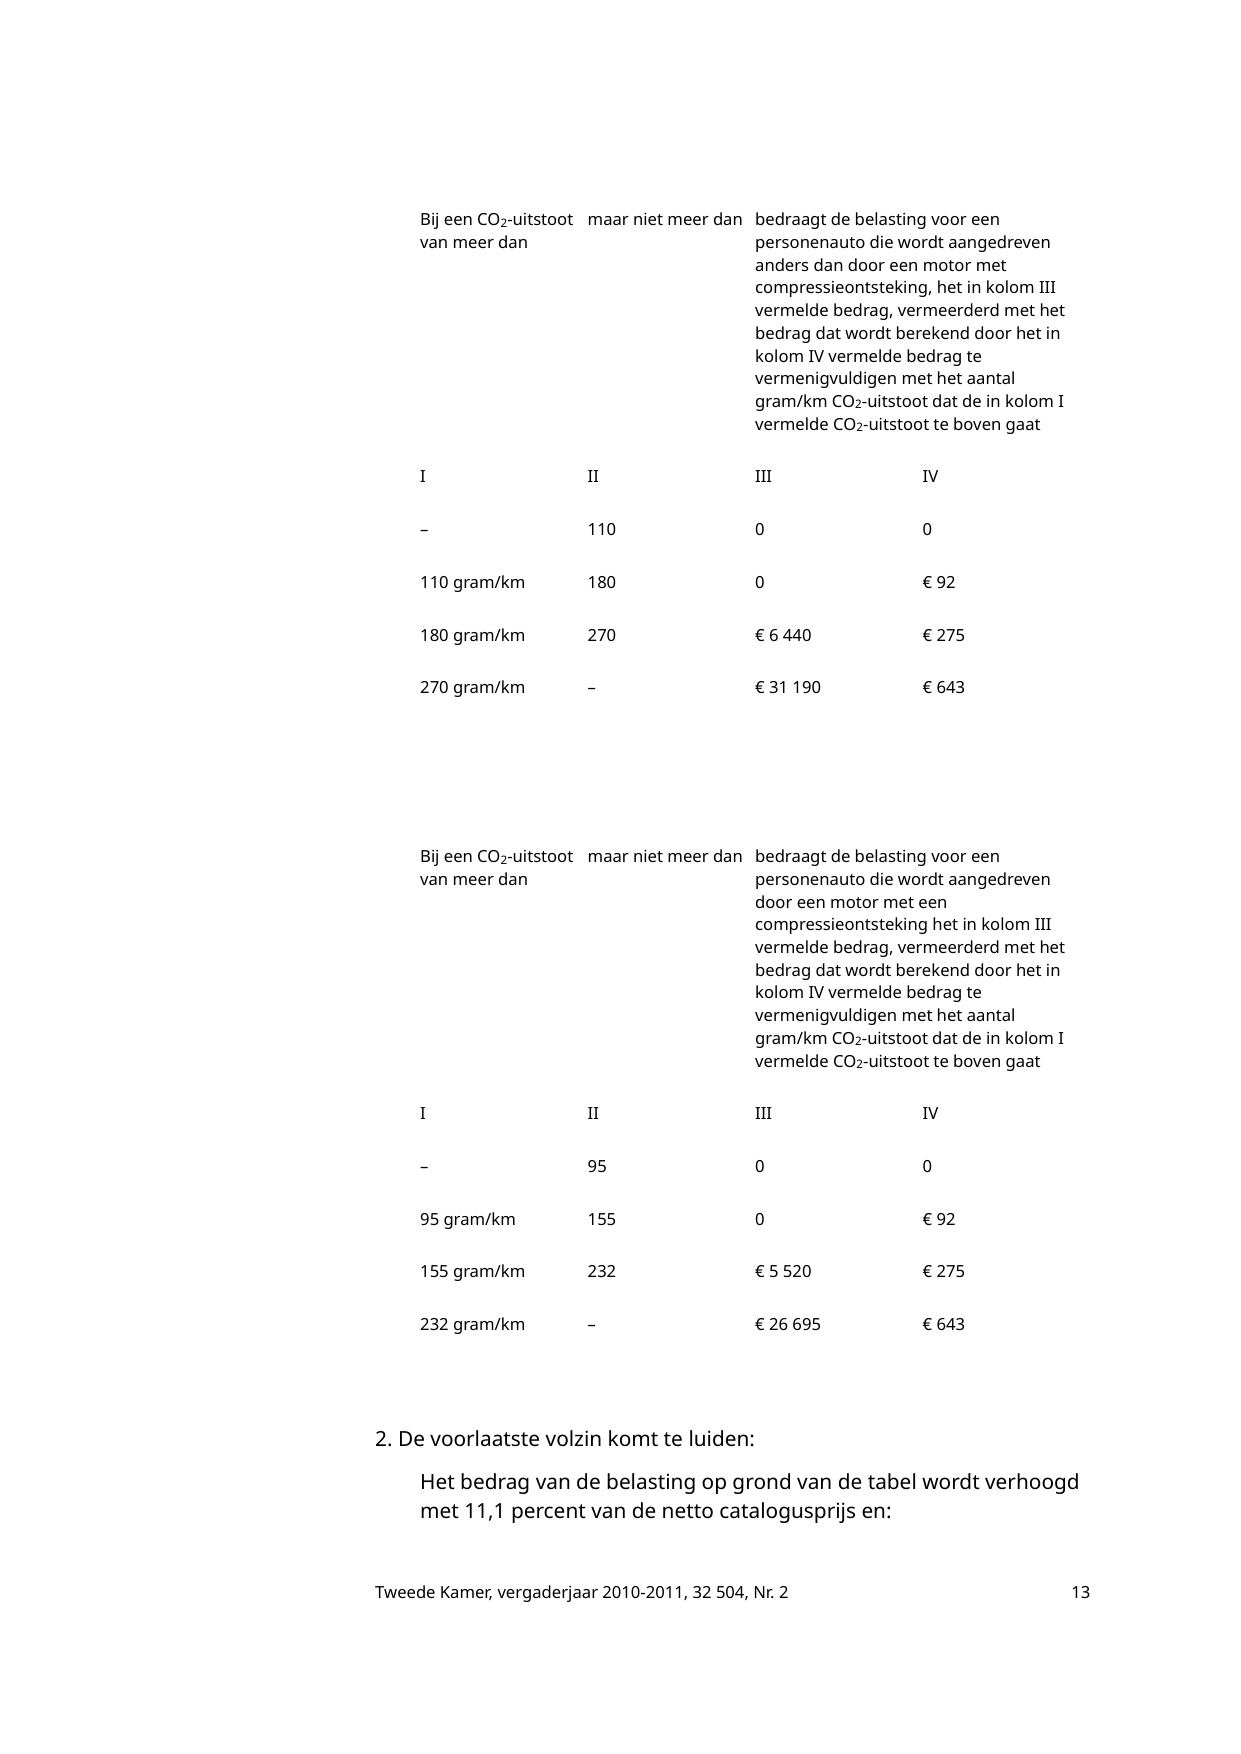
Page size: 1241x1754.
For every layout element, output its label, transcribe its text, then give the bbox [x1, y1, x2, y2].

table_cell I [420, 465, 587, 518]
table_cell – [588, 676, 755, 728]
table_header maar niet meer dan [588, 845, 755, 1102]
table_header maar niet meer dan [588, 208, 755, 465]
table_header bedraagt de belasting voor een personenauto die wordt aangedreven anders dan door een motor met compressieontsteking, het in kolom III vermelde bedrag, vermeerderd met het bedrag dat wordt berekend door het in kolom IV vermelde bedrag te vermenigvuldigen met het aantal gram/km CO2-uitstoot dat de in kolom I vermelde CO2-uitstoot te boven gaat [755, 208, 1090, 465]
table_cell € 6 440 [755, 623, 922, 676]
table_cell 0 [923, 518, 1090, 570]
table_cell € 92 [923, 570, 1090, 623]
table_cell I [420, 1102, 587, 1155]
table_cell IV [923, 465, 1090, 518]
table_cell 110 [588, 518, 755, 570]
table_cell 0 [755, 570, 922, 623]
table_cell 0 [755, 1208, 922, 1260]
table_cell – [420, 1155, 587, 1207]
table_cell 180 [588, 570, 755, 623]
text 2. De voorlaatste volzin komt te luiden: [375, 1424, 1090, 1452]
table_header bedraagt de belasting voor een personenauto die wordt aangedreven door een motor met een compressieontsteking het in kolom III vermelde bedrag, vermeerderd met het bedrag dat wordt berekend door het in kolom IV vermelde bedrag te vermenigvuldigen met het aantal gram/km CO2-uitstoot dat de in kolom I vermelde CO2-uitstoot te boven gaat [755, 845, 1090, 1102]
table_cell IV [923, 1102, 1090, 1155]
table_cell 232 [588, 1260, 755, 1313]
table_cell 110 gram/km [420, 570, 587, 623]
table_header Bij een CO2-uitstoot van meer dan [420, 208, 587, 465]
table_cell 270 [588, 623, 755, 676]
table_cell € 5 520 [755, 1260, 922, 1313]
table_cell 0 [923, 1155, 1090, 1207]
text Het bedrag van de belasting op grond van de tabel wordt verhoogd met 11,1 percent van de netto catalogusprijs en: [420, 1467, 1090, 1524]
table_cell III [755, 465, 922, 518]
table_cell 95 gram/km [420, 1208, 587, 1260]
table_cell – [588, 1313, 755, 1366]
table_header Bij een CO2-uitstoot van meer dan [420, 845, 587, 1102]
table_cell II [588, 1102, 755, 1155]
table_cell 95 [588, 1155, 755, 1207]
table_cell – [420, 518, 587, 570]
table_cell € 643 [923, 676, 1090, 728]
table_cell 270 gram/km [420, 676, 587, 728]
table_cell 180 gram/km [420, 623, 587, 676]
table_cell € 31 190 [755, 676, 922, 728]
table_cell 155 gram/km [420, 1260, 587, 1313]
table_cell € 643 [923, 1313, 1090, 1366]
table_cell 155 [588, 1208, 755, 1260]
table_cell € 275 [923, 1260, 1090, 1313]
table_cell 0 [755, 1155, 922, 1207]
table_cell II [588, 465, 755, 518]
table_cell 0 [755, 518, 922, 570]
table_cell € 26 695 [755, 1313, 922, 1366]
table_cell III [755, 1102, 922, 1155]
table_cell € 92 [923, 1208, 1090, 1260]
table_cell € 275 [923, 623, 1090, 676]
table_cell 232 gram/km [420, 1313, 587, 1366]
